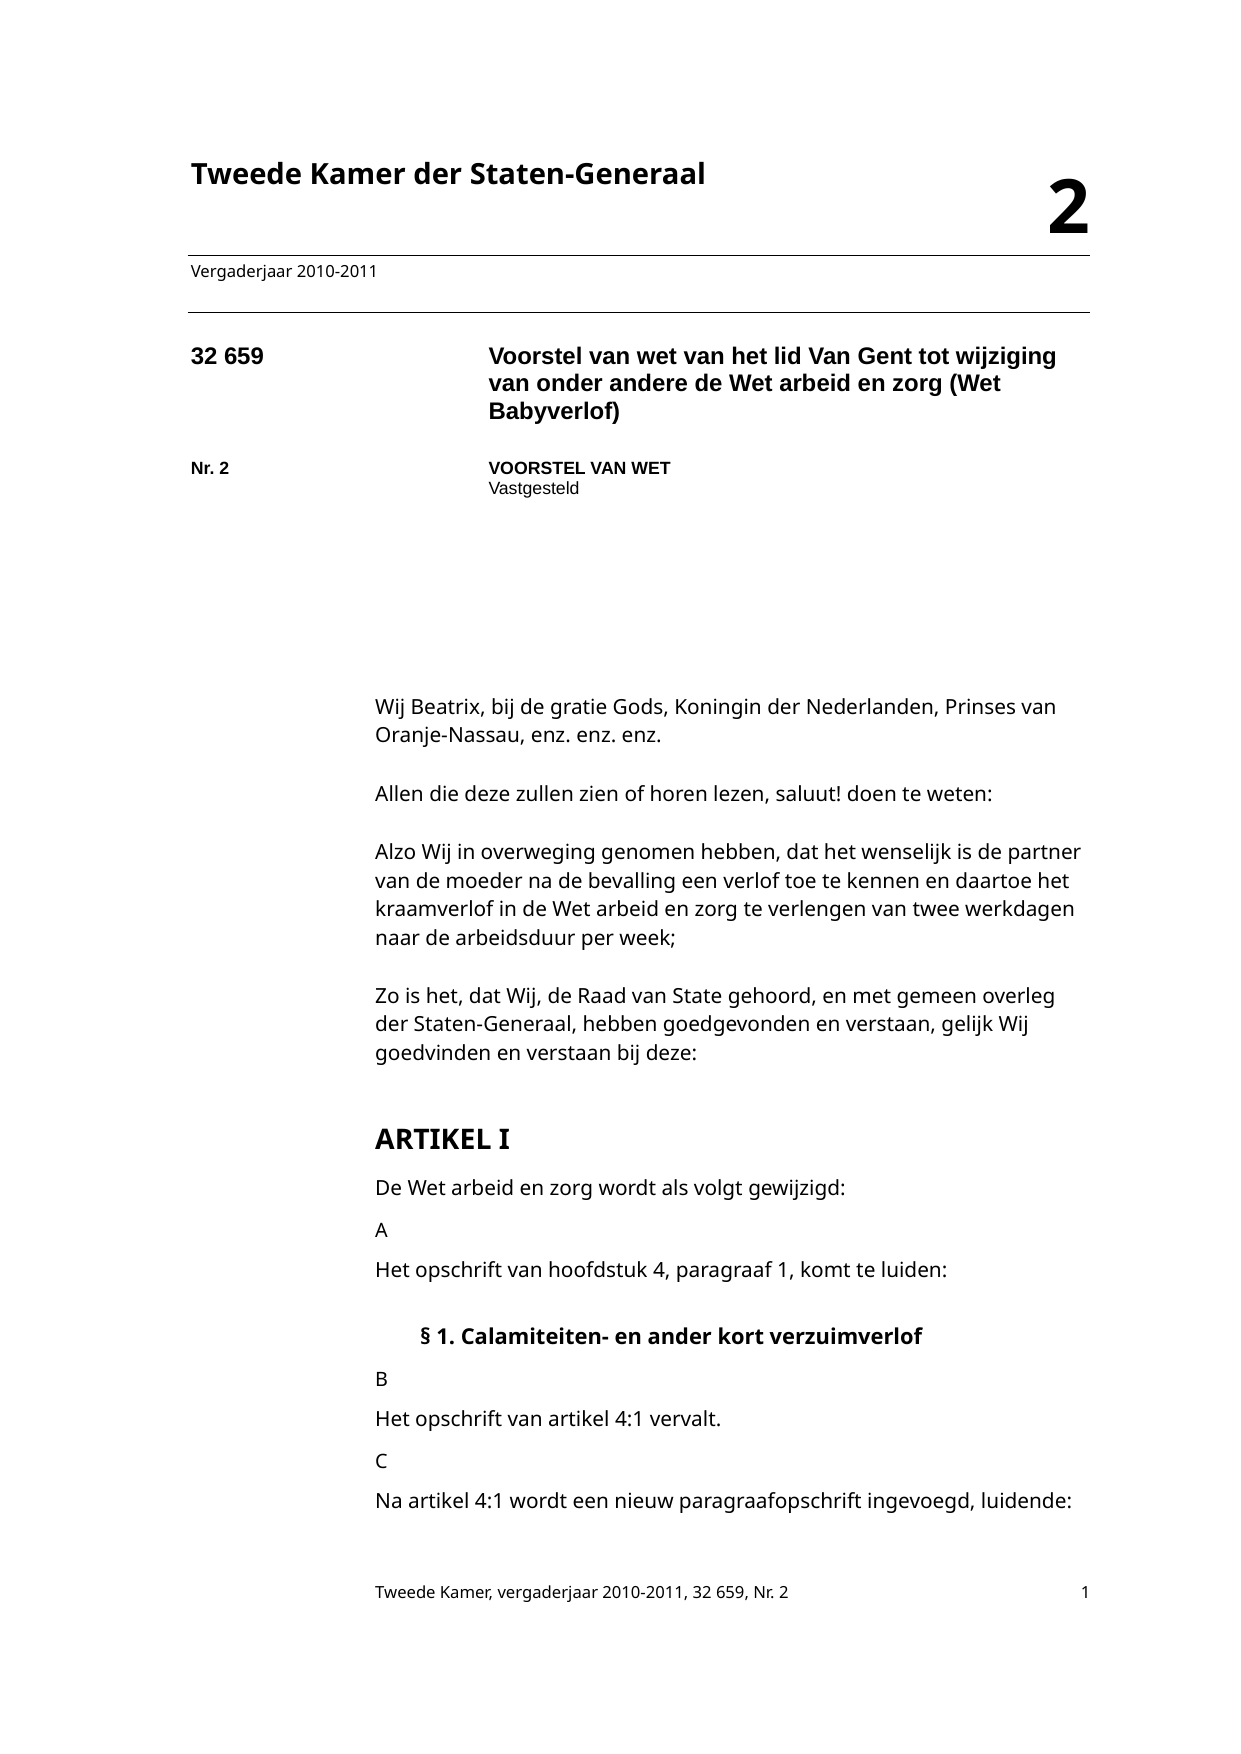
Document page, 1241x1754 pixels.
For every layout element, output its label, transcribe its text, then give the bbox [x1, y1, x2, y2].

table_cell Vergaderjaar 2010-2011 [188, 256, 485, 312]
table_cell Voorstel van wet van het lid Van Gent tot wijziging van onder andere de Wet arbeid en zorg (Wet Babyverlof) [485, 339, 1090, 454]
table_cell [188, 313, 485, 339]
text B [375, 1366, 1090, 1392]
table_cell [485, 313, 1090, 339]
table_cell Nr. 2 [188, 455, 485, 573]
table_cell [485, 256, 1090, 312]
subtitle ARTIKEL I [375, 1119, 1090, 1158]
table_header 2 [910, 150, 1090, 255]
text Wij Beatrix, bij de gratie Gods, Koningin der Nederlanden, Prinses van Oranje-Nassau, enz. enz. enz. [375, 692, 1090, 749]
table_cell 32 659 [188, 339, 485, 454]
text A [375, 1216, 1090, 1243]
text Het opschrift van artikel 4:1 vervalt. [375, 1404, 1090, 1433]
text Zo is het, dat Wij, de Raad van State gehoord, en met gemeen overleg der Staten-Generaal, hebben goedgevonden en verstaan, gelijk Wij goedvinden en verstaan bij deze: [375, 981, 1090, 1066]
text C [375, 1448, 1090, 1475]
text Na artikel 4:1 wordt een nieuw paragraafopschrift ingevoegd, luidende: [375, 1486, 1090, 1515]
subtitle § 1. Calamiteiten- en ander kort verzuimverlof [420, 1321, 1090, 1351]
text Alzo Wij in overweging genomen hebben, dat het wenselijk is de partner van de moeder na de bevalling een verlof toe te kennen en daartoe het kraamverlof in de Wet arbeid en zorg te verlengen van twee werkdagen naar de arbeidsduur per week; [375, 837, 1090, 951]
text Het opschrift van hoofdstuk 4, paragraaf 1, komt te luiden: [375, 1255, 1090, 1283]
table_header Tweede Kamer der Staten-Generaal [188, 150, 909, 255]
text De Wet arbeid en zorg wordt als volgt gewijzigd: [375, 1173, 1090, 1201]
text Allen die deze zullen zien of horen lezen, saluut! doen te weten: [375, 779, 1090, 807]
table_cell VOORSTEL VAN WET Vastgesteld [485, 455, 1090, 573]
